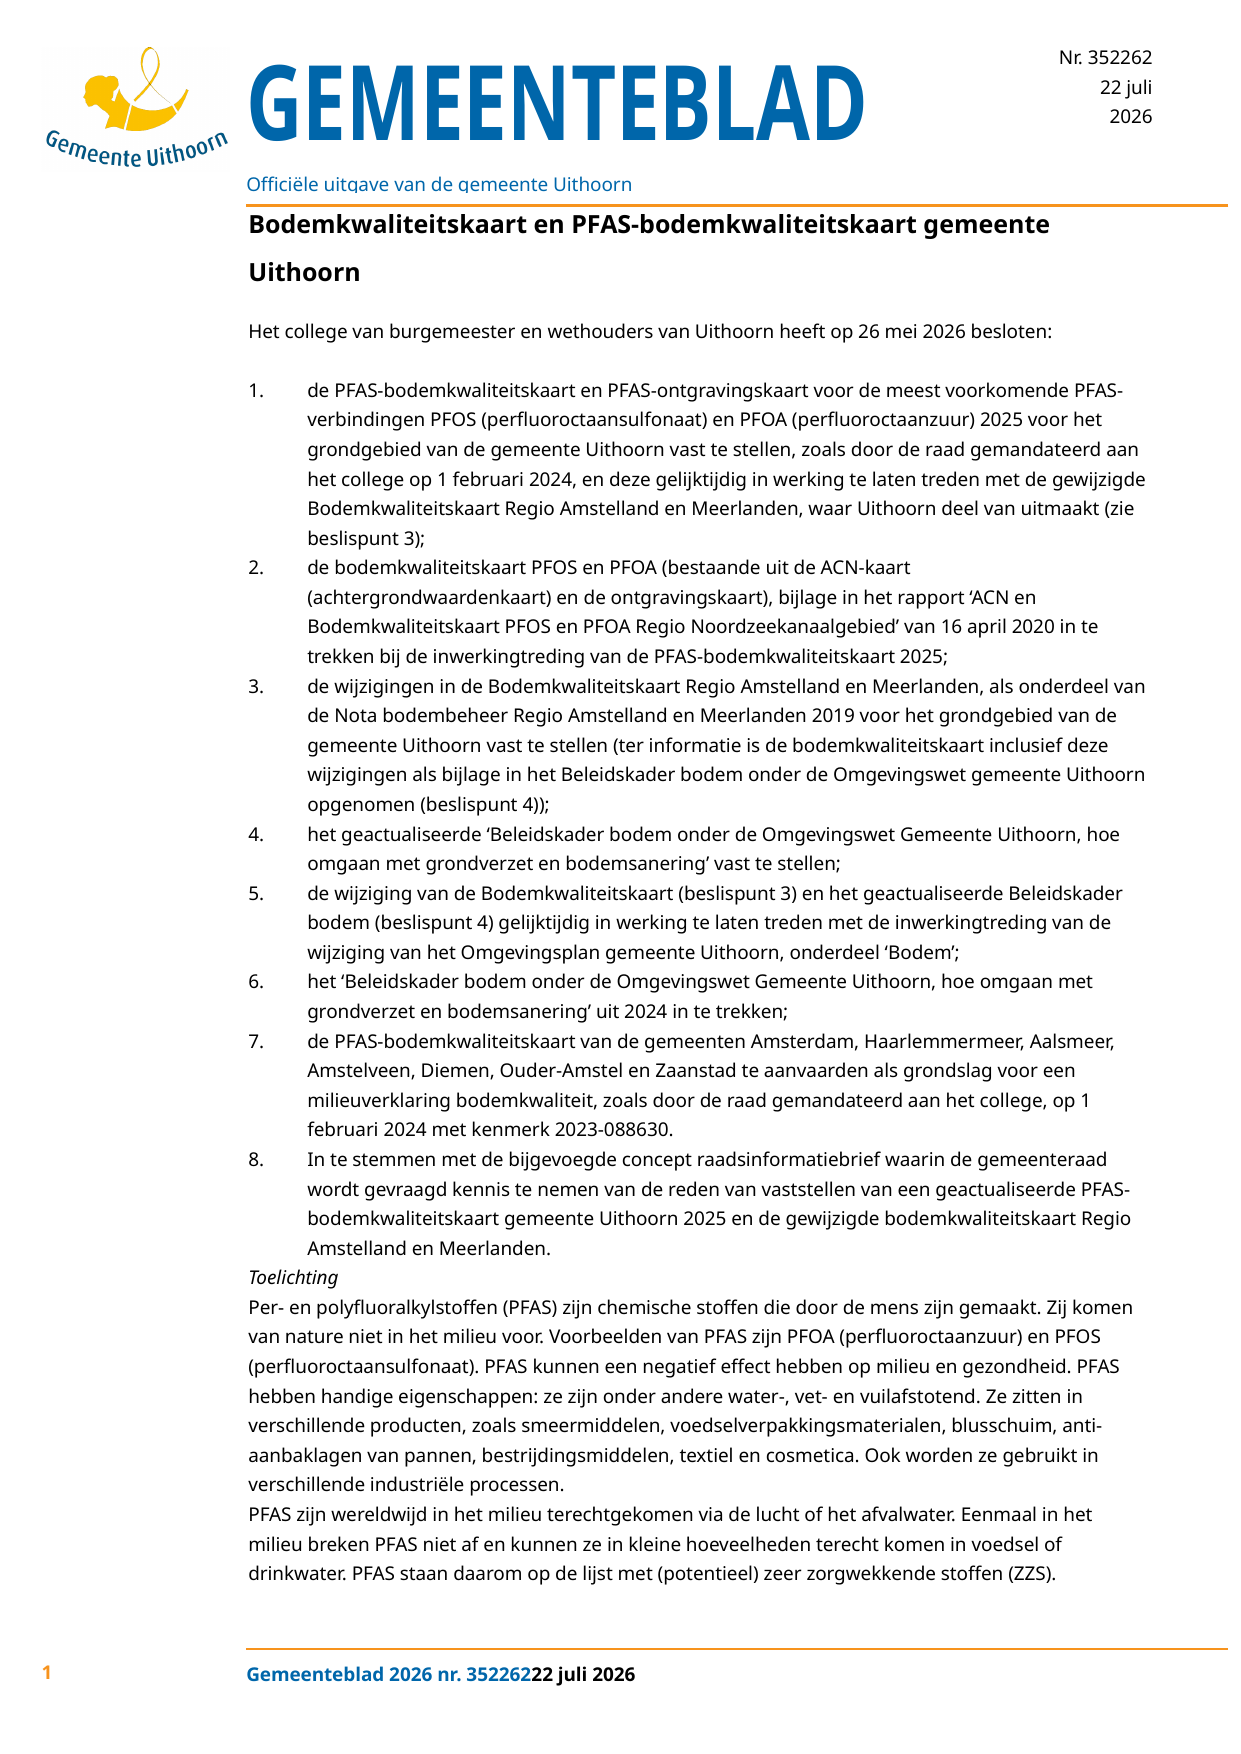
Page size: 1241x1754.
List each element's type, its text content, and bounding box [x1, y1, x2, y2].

list de bodemkwaliteitskaart PFOS en PFOA (bestaande uit de ACN-kaart (achtergrondwaardenkaart) en de ontgravingskaart), bijlage in het rapport ‘ACN en Bodemkwaliteitskaart PFOS en PFOA Regio Noordzeekanaalgebied’ van 16 april 2020 in te trekken bij de inwerkingtreding van de PFAS-bodemkwaliteitskaart 2025; [248, 554, 1152, 669]
text PFAS zijn wereldwijd in het milieu terechtgekomen via de lucht of het afvalwater. Eenmaal in het milieu breken PFAS niet af en kunnen ze in kleine hoeveelheden terecht komen in voedsel of drinkwater. PFAS staan daarom op de lijst met (potentieel) zeer zorgwekkende stoffen (ZZS). [248, 1501, 1152, 1586]
list de PFAS-bodemkwaliteitskaart van de gemeenten Amsterdam, Haarlemmermeer, Aalsmeer, Amstelveen, Diemen, Ouder-Amstel en Zaanstad te aanvaarden als grondslag voor een milieuverklaring bodemkwaliteit, zoals door de raad gemandateerd aan het college, op 1 februari 2024 met kenmerk 2023-088630. [248, 1028, 1152, 1142]
list In te stemmen met de bijgevoegde concept raadsinformatiebrief waarin de gemeenteraad wordt gevraagd kennis te nemen van de reden van vaststellen van een geactualiseerde PFAS-bodemkwaliteitskaart gemeente Uithoorn 2025 en de gewijzigde bodemkwaliteitskaart Regio Amstelland en Meerlanden. [248, 1146, 1152, 1261]
list de wijzigingen in de Bodemkwaliteitskaart Regio Amstelland en Meerlanden, als onderdeel van de Nota bodembeheer Regio Amstelland en Meerlanden 2019 voor het grondgebied van de gemeente Uithoorn vast te stellen (ter informatie is de bodemkwaliteitskaart inclusief deze wijzigingen als bijlage in het Beleidskader bodem onder de Omgevingswet gemeente Uithoorn opgenomen (beslispunt 4)); [248, 673, 1152, 817]
list het geactualiseerde ‘Beleidskader bodem onder de Omgevingswet Gemeente Uithoorn, hoe omgaan met grondverzet en bodemsanering’ vast te stellen; [248, 821, 1152, 876]
text Per- en polyfluoralkylstoffen (PFAS) zijn chemische stoffen die door de mens zijn gemaakt. Zij komen van nature niet in het milieu voor. Voorbeelden van PFAS zijn PFOA (perfluoroctaanzuur) en PFOS (perfluoroctaansulfonaat). PFAS kunnen een negatief effect hebben op milieu en gezondheid. PFAS hebben handige eigenschappen: ze zijn onder andere water-, vet- en vuilafstotend. Ze zitten in verschillende producten, zoals smeermiddelen, voedselverpakkingsmaterialen, blusschuim, anti-aanbaklagen van pannen, bestrijdingsmiddelen, textiel en cosmetica. Ook worden ze gebruikt in verschillende industriële processen. [248, 1294, 1152, 1497]
picture [41, 47, 231, 172]
list de wijziging van de Bodemkwaliteitskaart (beslispunt 3) en het geactualiseerde Beleidskader bodem (beslispunt 4) gelijktijdig in werking te laten treden met de inwerkingtreding van de wijziging van het Omgevingsplan gemeente Uithoorn, onderdeel ‘Bodem’; [248, 880, 1152, 965]
text Bodemkwaliteitskaart en PFAS-bodemkwaliteitskaart gemeente Uithoorn [248, 207, 1152, 288]
list de PFAS-bodemkwaliteitskaart en PFAS-ontgravingskaart voor de meest voorkomende PFAS-verbindingen PFOS (perfluoroctaansulfonaat) en PFOA (perfluoroctaanzuur) 2025 voor het grondgebied van de gemeente Uithoorn vast te stellen, zoals door de raad gemandateerd aan het college op 1 februari 2024, en deze gelijktijdig in werking te laten treden met de gewijzigde Bodemkwaliteitskaart Regio Amstelland en Meerlanden, waar Uithoorn deel van uitmaakt (zie beslispunt 3); [248, 377, 1152, 551]
text Het college van burgemeester en wethouders van Uithoorn heeft op 26 mei 2026 besloten: [248, 318, 1152, 344]
list het ‘Beleidskader bodem onder de Omgevingswet Gemeente Uithoorn, hoe omgaan met grondverzet en bodemsanering’ uit 2024 in te trekken; [248, 969, 1152, 1024]
text Toelichting [248, 1264, 1152, 1290]
